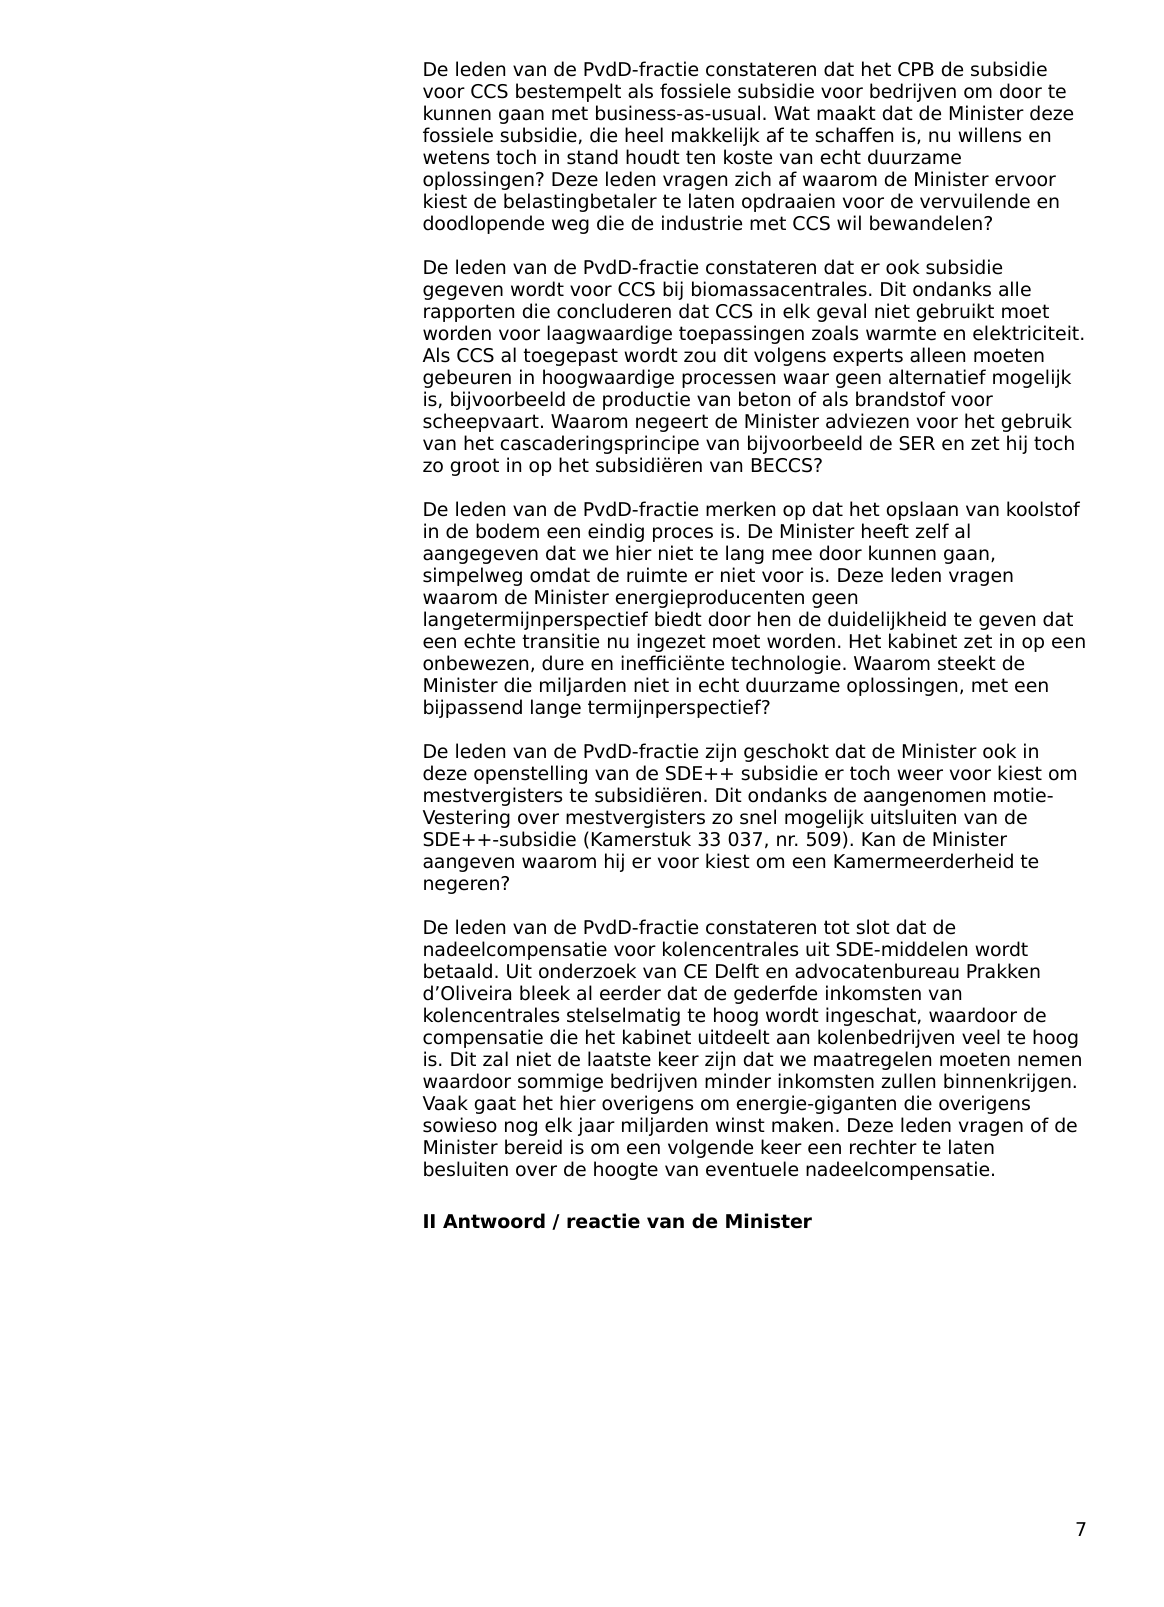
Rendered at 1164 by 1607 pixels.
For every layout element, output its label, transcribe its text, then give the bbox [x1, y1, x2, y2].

subtitle II Antwoord / reactie van de Minister [422, 1211, 1087, 1233]
text De leden van de PvdD-fractie constateren dat het CPB de subsidie voor CCS bestempelt als fossiele subsidie voor bedrijven om door te kunnen gaan met business-as-usual. Wat maakt dat de Minister deze fossiele subsidie, die heel makkelijk af te schaffen is, nu willens en wetens toch in stand houdt ten koste van echt duurzame oplossingen? Deze leden vragen zich af waarom de Minister ervoor kiest de belastingbetaler te laten opdraaien voor de vervuilende en doodlopende weg die de industrie met CCS wil bewandelen? [422, 59, 1087, 235]
text De leden van de PvdD-fractie zijn geschokt dat de Minister ook in deze openstelling van de SDE++ subsidie er toch weer voor kiest om mestvergisters te subsidiëren. Dit ondanks de aangenomen motie-Vestering over mestvergisters zo snel mogelijk uitsluiten van de SDE++-subsidie (Kamerstuk 33 037, nr. 509). Kan de Minister aangeven waarom hij er voor kiest om een Kamermeerderheid te negeren? [422, 741, 1087, 895]
text De leden van de PvdD-fractie constateren tot slot dat de nadeelcompensatie voor kolencentrales uit SDE-middelen wordt betaald. Uit onderzoek van CE Delft en advocatenbureau Prakken d’Oliveira bleek al eerder dat de gederfde inkomsten van kolencentrales stelselmatig te hoog wordt ingeschat, waardoor de compensatie die het kabinet uitdeelt aan kolenbedrijven veel te hoog is. Dit zal niet de laatste keer zijn dat we maatregelen moeten nemen waardoor sommige bedrijven minder inkomsten zullen binnenkrijgen. Vaak gaat het hier overigens om energie-giganten die overigens sowieso nog elk jaar miljarden winst maken. Deze leden vragen of de Minister bereid is om een volgende keer een rechter te laten besluiten over de hoogte van eventuele nadeelcompensatie. [422, 917, 1087, 1181]
text De leden van de PvdD-fractie merken op dat het opslaan van koolstof in de bodem een eindig proces is. De Minister heeft zelf al aangegeven dat we hier niet te lang mee door kunnen gaan, simpelweg omdat de ruimte er niet voor is. Deze leden vragen waarom de Minister energieproducenten geen langetermijnperspectief biedt door hen de duidelijkheid te geven dat een echte transitie nu ingezet moet worden. Het kabinet zet in op een onbewezen, dure en inefficiënte technologie. Waarom steekt de Minister die miljarden niet in echt duurzame oplossingen, met een bijpassend lange termijnperspectief? [422, 499, 1087, 719]
text De leden van de PvdD-fractie constateren dat er ook subsidie gegeven wordt voor CCS bij biomassacentrales. Dit ondanks alle rapporten die concluderen dat CCS in elk geval niet gebruikt moet worden voor laagwaardige toepassingen zoals warmte en elektriciteit. Als CCS al toegepast wordt zou dit volgens experts alleen moeten gebeuren in hoogwaardige processen waar geen alternatief mogelijk is, bijvoorbeeld de productie van beton of als brandstof voor scheepvaart. Waarom negeert de Minister adviezen voor het gebruik van het cascaderingsprincipe van bijvoorbeeld de SER en zet hij toch zo groot in op het subsidiëren van BECCS? [422, 257, 1087, 477]
